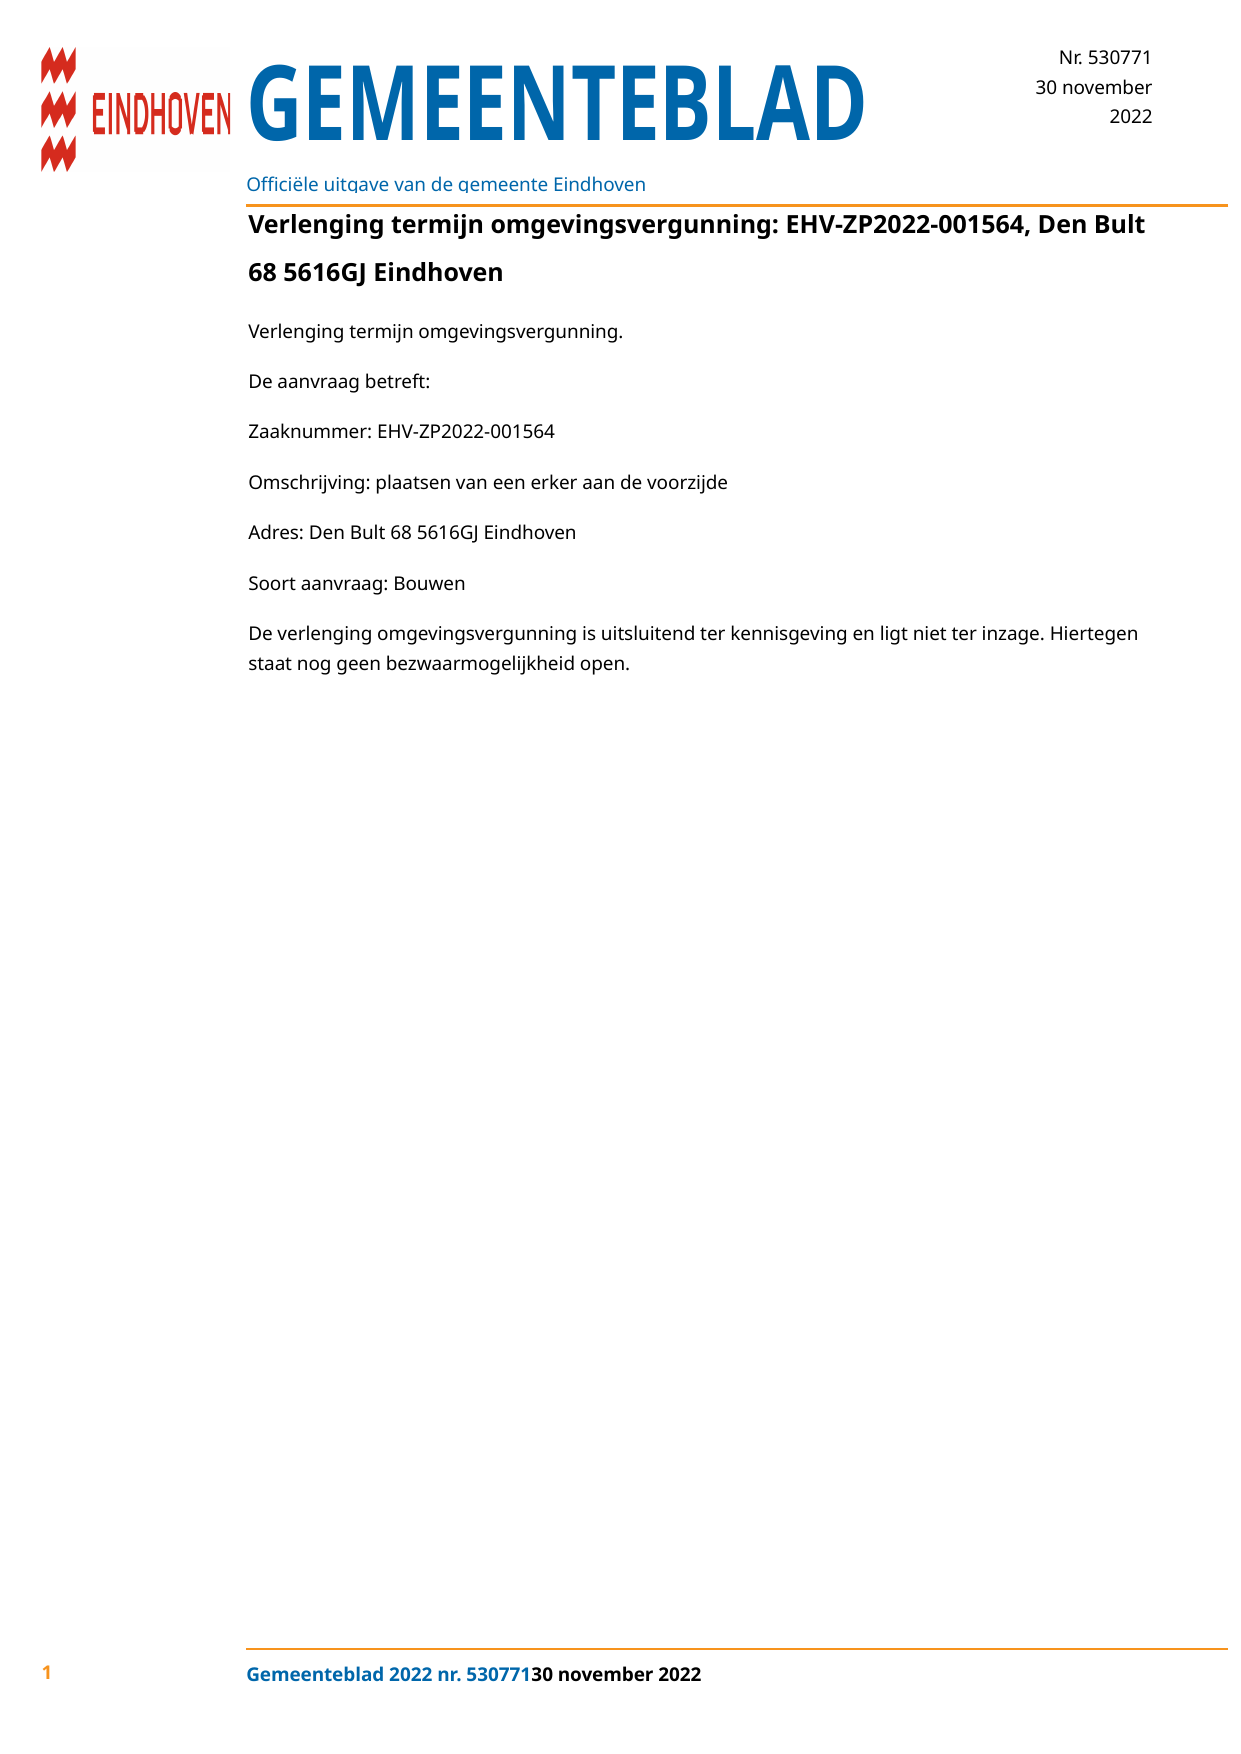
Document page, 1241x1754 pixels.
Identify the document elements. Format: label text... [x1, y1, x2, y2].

text De aanvraag betreft: [248, 368, 1152, 394]
text Zaaknummer: EHV-ZP2022-001564 [248, 419, 1152, 444]
text Verlenging termijn omgevingsvergunning. [248, 318, 1152, 344]
text De verlenging omgevingsvergunning is uitsluitend ter kennisgeving en ligt niet ter inzage. Hiertegen staat nog geen bezwaarmogelijkheid open. [248, 620, 1152, 676]
text Omschrijving: plaatsen van een erker aan de voorzijde [248, 469, 1152, 495]
text Adres: Den Bult 68 5616GJ Eindhoven [248, 519, 1152, 545]
text Verlenging termijn omgevingsvergunning: EHV-ZP2022-001564, Den Bult 68 5616GJ Eindhoven [248, 207, 1152, 288]
text Soort aanvraag: Bouwen [248, 570, 1152, 596]
picture [41, 47, 231, 172]
